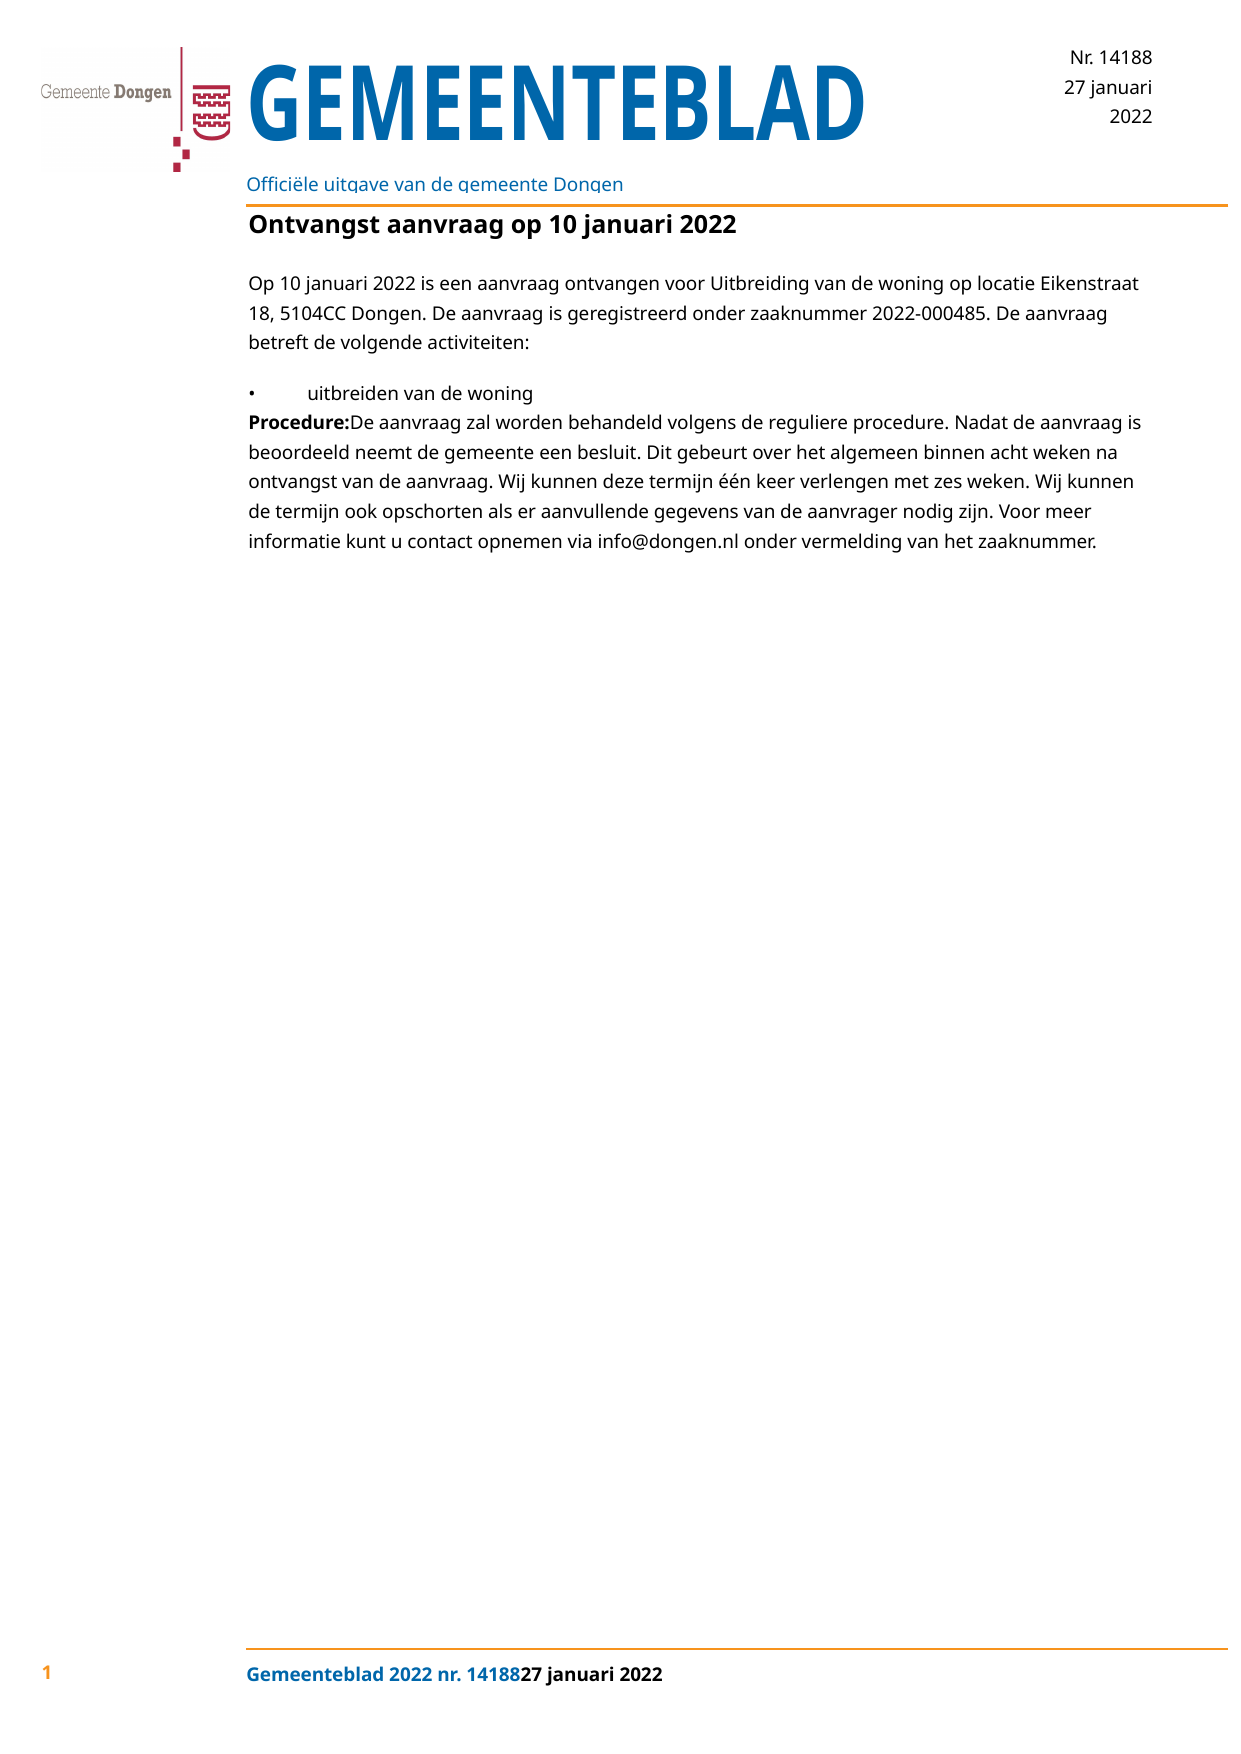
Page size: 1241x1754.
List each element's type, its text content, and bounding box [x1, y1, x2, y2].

list uitbreiden van de woning [248, 380, 1152, 406]
picture [41, 47, 231, 172]
text Procedure:De aanvraag zal worden behandeld volgens de reguliere procedure. Nadat de aanvraag is beoordeeld neemt de gemeente een besluit. Dit gebeurt over het algemeen binnen acht weken na ontvangst van de aanvraag. Wij kunnen deze termijn één keer verlengen met zes weken. Wij kunnen de termijn ook opschorten als er aanvullende gegevens van de aanvrager nodig zijn. Voor meer informatie kunt u contact opnemen via info@dongen.nl onder vermelding van het zaaknummer. [248, 409, 1152, 553]
text Ontvangst aanvraag op 10 januari 2022 [248, 207, 1152, 241]
text Op 10 januari 2022 is een aanvraag ontvangen voor Uitbreiding van de woning op locatie Eikenstraat 18, 5104CC Dongen. De aanvraag is geregistreerd onder zaaknummer 2022-000485. De aanvraag betreft de volgende activiteiten: [248, 270, 1152, 355]
